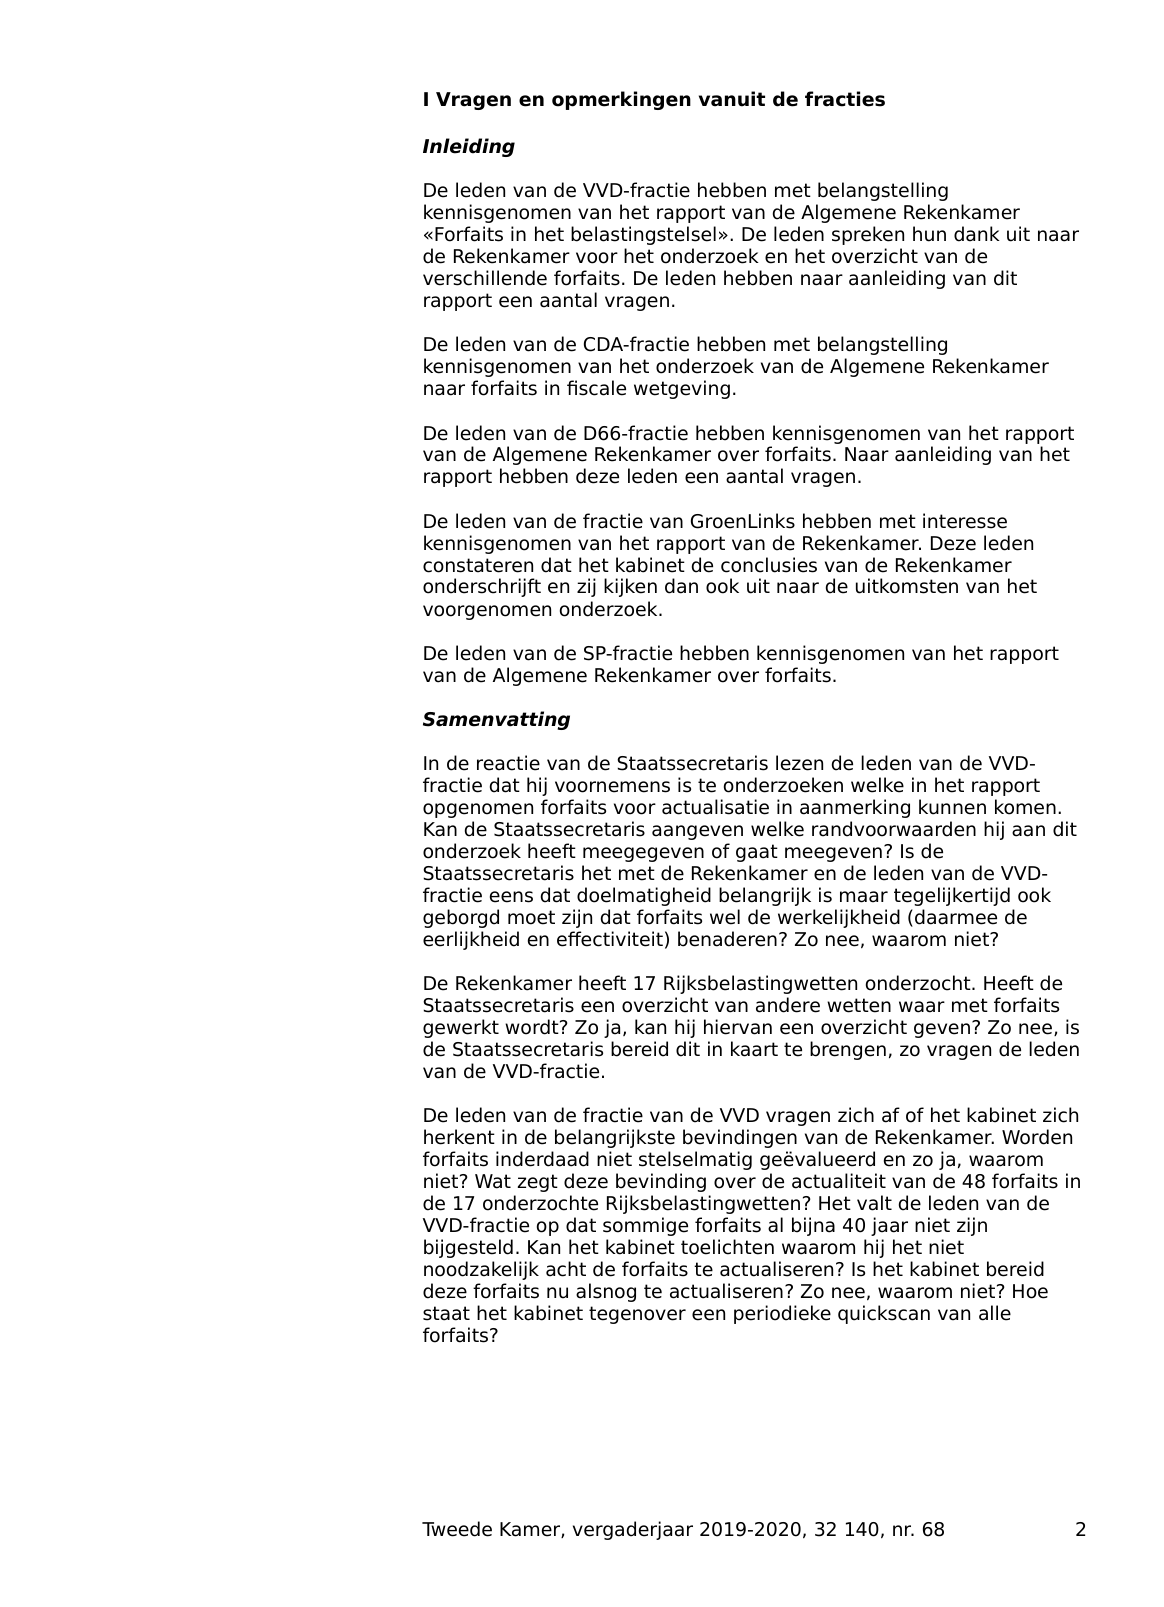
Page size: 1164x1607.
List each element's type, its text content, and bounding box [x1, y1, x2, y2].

subtitle Samenvatting [422, 709, 1087, 731]
subtitle I Vragen en opmerkingen vanuit de fracties [422, 89, 1087, 111]
text De leden van de SP-fractie hebben kennisgenomen van het rapport van de Algemene Rekenkamer over forfaits. [422, 643, 1087, 687]
text De leden van de CDA-fractie hebben met belangstelling kennisgenomen van het onderzoek van de Algemene Rekenkamer naar forfaits in fiscale wetgeving. [422, 334, 1087, 400]
text De leden van de fractie van de VVD vragen zich af of het kabinet zich herkent in de belangrijkste bevindingen van de Rekenkamer. Worden forfaits inderdaad niet stelselmatig geëvalueerd en zo ja, waarom niet? Wat zegt deze bevinding over de actualiteit van de 48 forfaits in de 17 onderzochte Rijksbelastingwetten? Het valt de leden van de VVD-fractie op dat sommige forfaits al bijna 40 jaar niet zijn bijgesteld. Kan het kabinet toelichten waarom hij het niet noodzakelijk acht de forfaits te actualiseren? Is het kabinet bereid deze forfaits nu alsnog te actualiseren? Zo nee, waarom niet? Hoe staat het kabinet tegenover een periodieke quickscan van alle forfaits? [422, 1105, 1087, 1347]
text De Rekenkamer heeft 17 Rijksbelastingwetten onderzocht. Heeft de Staatssecretaris een overzicht van andere wetten waar met forfaits gewerkt wordt? Zo ja, kan hij hiervan een overzicht geven? Zo nee, is de Staatssecretaris bereid dit in kaart te brengen, zo vragen de leden van de VVD-fractie. [422, 973, 1087, 1083]
subtitle Inleiding [422, 136, 1087, 158]
text De leden van de D66-fractie hebben kennisgenomen van het rapport van de Algemene Rekenkamer over forfaits. Naar aanleiding van het rapport hebben deze leden een aantal vragen. [422, 422, 1087, 488]
text De leden van de VVD-fractie hebben met belangstelling kennisgenomen van het rapport van de Algemene Rekenkamer «Forfaits in het belastingstelsel». De leden spreken hun dank uit naar de Rekenkamer voor het onderzoek en het overzicht van de verschillende forfaits. De leden hebben naar aanleiding van dit rapport een aantal vragen. [422, 180, 1087, 312]
text In de reactie van de Staatssecretaris lezen de leden van de VVD-fractie dat hij voornemens is te onderzoeken welke in het rapport opgenomen forfaits voor actualisatie in aanmerking kunnen komen. Kan de Staatssecretaris aangeven welke randvoorwaarden hij aan dit onderzoek heeft meegegeven of gaat meegeven? Is de Staatssecretaris het met de Rekenkamer en de leden van de VVD-fractie eens dat doelmatigheid belangrijk is maar tegelijkertijd ook geborgd moet zijn dat forfaits wel de werkelijkheid (daarmee de eerlijkheid en effectiviteit) benaderen? Zo nee, waarom niet? [422, 753, 1087, 951]
text De leden van de fractie van GroenLinks hebben met interesse kennisgenomen van het rapport van de Rekenkamer. Deze leden constateren dat het kabinet de conclusies van de Rekenkamer onderschrijft en zij kijken dan ook uit naar de uitkomsten van het voorgenomen onderzoek. [422, 511, 1087, 620]
